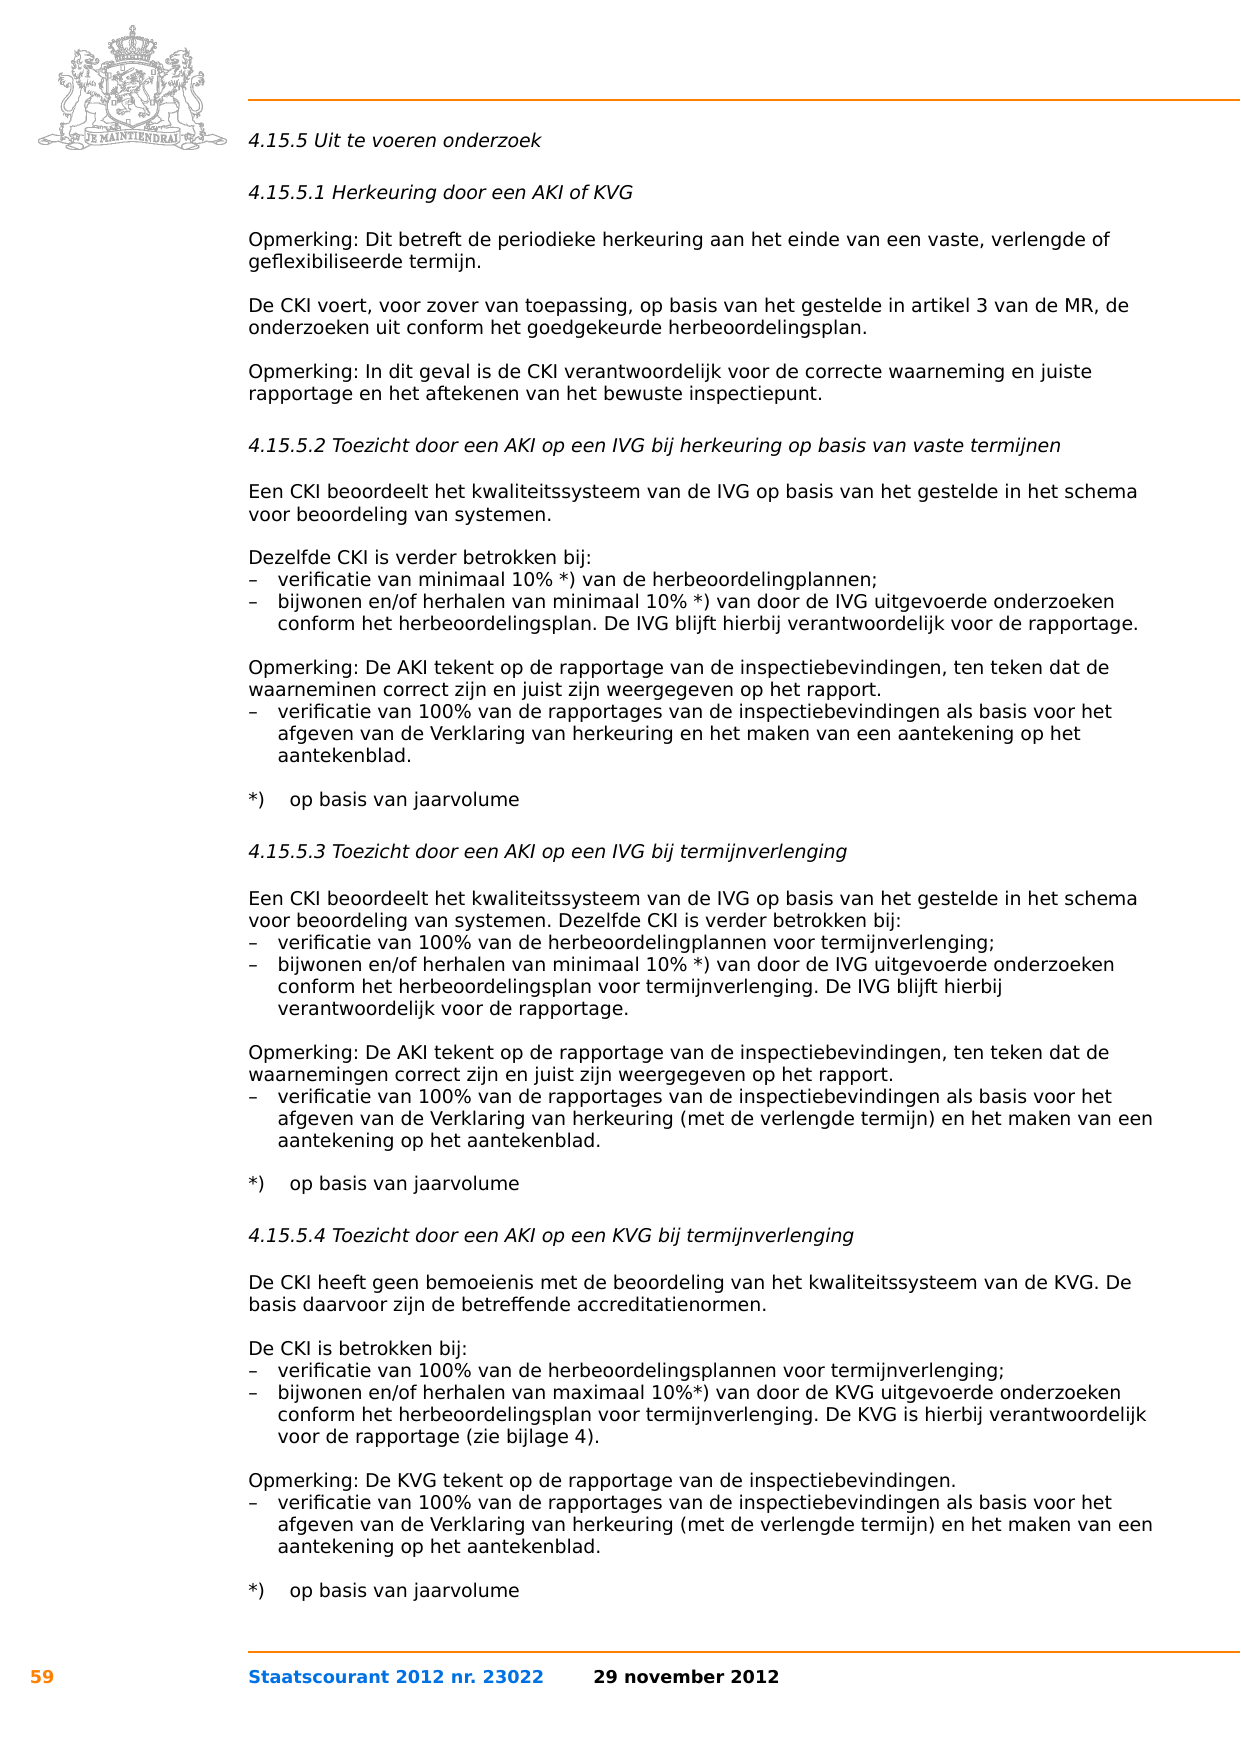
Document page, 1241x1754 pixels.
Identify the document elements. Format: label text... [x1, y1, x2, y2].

text De CKI is betrokken bij: [248, 1338, 1163, 1360]
text – verificatie van 100% van de rapportages van de inspectiebevindingen als basis voor het afgeven van de Verklaring van herkeuring en het maken van een aantekening op het aantekenblad. [248, 701, 1163, 767]
text – bijwonen en/of herhalen van minimaal 10% *) van door de IVG uitgevoerde onderzoeken conform het herbeoordelingsplan voor termijnverlenging. De IVG blijft hierbij verantwoordelijk voor de rapportage. [248, 954, 1163, 1020]
text Opmerking: Dit betreft de periodieke herkeuring aan het einde van een vaste, verlengde of geflexibiliseerde termijn. [248, 229, 1163, 273]
subtitle 4.15.5.2 Toezicht door een AKI op een IVG bij herkeuring op basis van vaste termijnen [248, 434, 1163, 456]
text – verificatie van 100% van de rapportages van de inspectiebevindingen als basis voor het afgeven van de Verklaring van herkeuring (met de verlengde termijn) en het maken van een aantekening op het aantekenblad. [248, 1086, 1163, 1151]
subtitle 4.15.5 Uit te voeren onderzoek [248, 130, 1163, 152]
text – verificatie van 100% van de herbeoordelingsplannen voor termijnverlenging; [248, 1360, 1163, 1382]
text – bijwonen en/of herhalen van maximaal 10%*) van door de KVG uitgevoerde onderzoeken conform het herbeoordelingsplan voor termijnverlenging. De KVG is hierbij verantwoordelijk voor de rapportage (zie bijlage 4). [248, 1382, 1163, 1448]
text *) op basis van jaarvolume [248, 1173, 1163, 1195]
subtitle 4.15.5.4 Toezicht door een AKI op een KVG bij termijnverlenging [248, 1225, 1163, 1247]
text Opmerking: De KVG tekent op de rapportage van de inspectiebevindingen. [248, 1470, 1163, 1492]
text Opmerking: De AKI tekent op de rapportage van de inspectiebevindingen, ten teken dat de waarneminen correct zijn en juist zijn weergegeven op het rapport. [248, 657, 1163, 701]
text Opmerking: De AKI tekent op de rapportage van de inspectiebevindingen, ten teken dat de waarnemingen correct zijn en juist zijn weergegeven op het rapport. [248, 1042, 1163, 1086]
text Dezelfde CKI is verder betrokken bij: [248, 547, 1163, 569]
picture [38, 25, 227, 150]
text De CKI voert, voor zover van toepassing, op basis van het gestelde in artikel 3 van de MR, de onderzoeken uit conform het goedgekeurde herbeoordelingsplan. [248, 295, 1163, 339]
text *) op basis van jaarvolume [248, 789, 1163, 811]
subtitle 4.15.5.1 Herkeuring door een AKI of KVG [248, 182, 1163, 204]
subtitle 4.15.5.3 Toezicht door een AKI op een IVG bij termijnverlenging [248, 841, 1163, 863]
text *) op basis van jaarvolume [248, 1580, 1163, 1602]
text – verificatie van minimaal 10% *) van de herbeoordelingplannen; [248, 569, 1163, 591]
text Opmerking: In dit geval is de CKI verantwoordelijk voor de correcte waarneming en juiste rapportage en het aftekenen van het bewuste inspectiepunt. [248, 361, 1163, 404]
text – verificatie van 100% van de rapportages van de inspectiebevindingen als basis voor het afgeven van de Verklaring van herkeuring (met de verlengde termijn) en het maken van een aantekening op het aantekenblad. [248, 1492, 1163, 1558]
text – verificatie van 100% van de herbeoordelingplannen voor termijnverlenging; [248, 932, 1163, 954]
text Een CKI beoordeelt het kwaliteitssysteem van de IVG op basis van het gestelde in het schema voor beoordeling van systemen. [248, 481, 1163, 525]
text Een CKI beoordeelt het kwaliteitssysteem van de IVG op basis van het gestelde in het schema voor beoordeling van systemen. Dezelfde CKI is verder betrokken bij: [248, 888, 1163, 932]
text – bijwonen en/of herhalen van minimaal 10% *) van door de IVG uitgevoerde onderzoeken conform het herbeoordelingsplan. De IVG blijft hierbij verantwoordelijk voor de rapportage. [248, 591, 1163, 635]
text De CKI heeft geen bemoeienis met de beoordeling van het kwaliteitssysteem van de KVG. De basis daarvoor zijn de betreffende accreditatienormen. [248, 1272, 1163, 1316]
